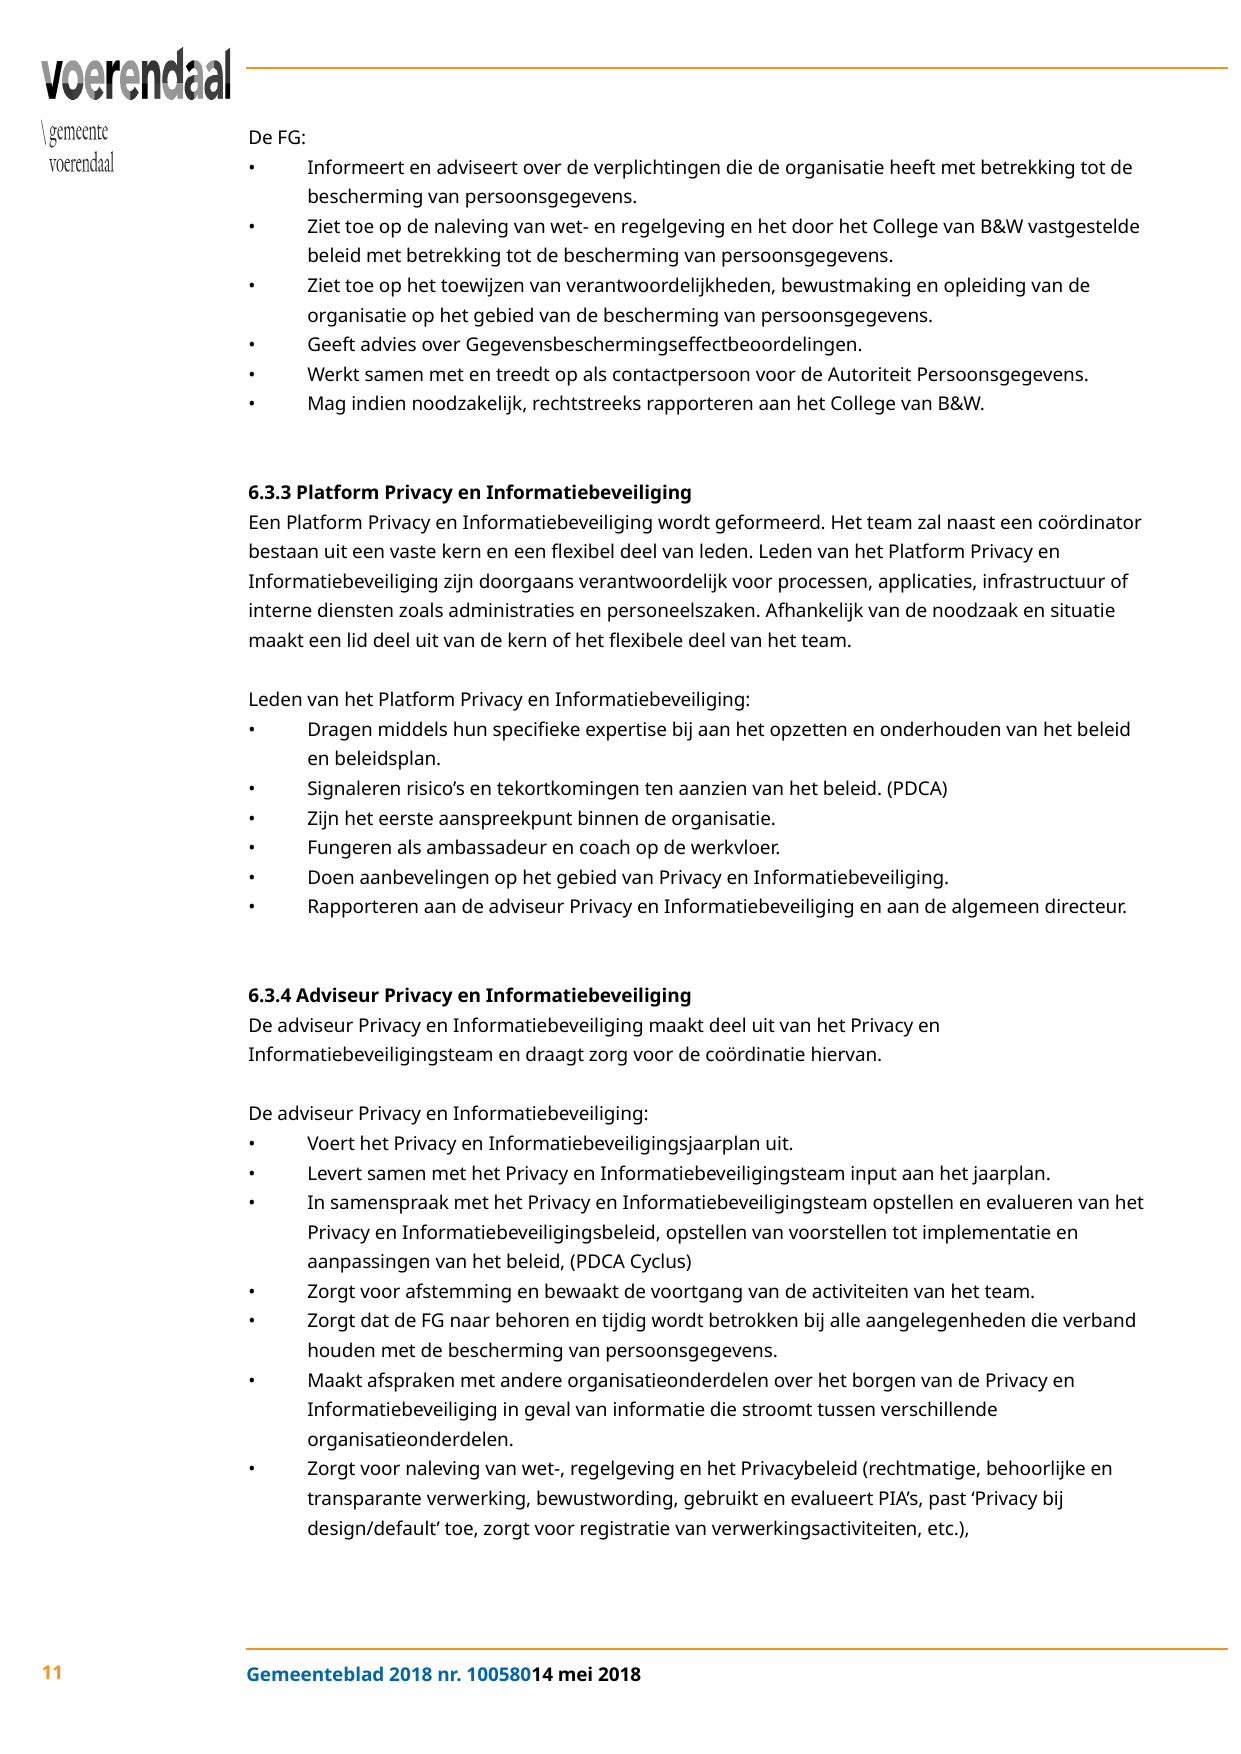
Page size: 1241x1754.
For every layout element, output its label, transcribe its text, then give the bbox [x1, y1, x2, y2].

text 6.3.3 Platform Privacy en Informatiebeveiliging [248, 479, 1152, 505]
list Zorgt voor afstemming en bewaakt de voortgang van de activiteiten van het team. [248, 1278, 1152, 1304]
list Zorgt voor naleving van wet-, regelgeving en het Privacybeleid (rechtmatige, behoorlijke en transparante verwerking, bewustwording, gebruikt en evalueert PIA’s, past ‘Privacy bij design/default’ toe, zorgt voor registratie van verwerkingsactiviteiten, etc.), [248, 1456, 1152, 1541]
list Levert samen met het Privacy en Informatiebeveiligingsteam input aan het jaarplan. [248, 1160, 1152, 1186]
list Zijn het eerste aanspreekpunt binnen de organisatie. [248, 805, 1152, 831]
text Een Platform Privacy en Informatiebeveiliging wordt geformeerd. Het team zal naast een coördinator bestaan uit een vaste kern en een flexibel deel van leden. Leden van het Platform Privacy en Informatiebeveiliging zijn doorgaans verantwoordelijk voor processen, applicaties, infrastructuur of interne diensten zoals administraties en personeelszaken. Afhankelijk van de noodzaak en situatie maakt een lid deel uit van de kern of het flexibele deel van het team. [248, 509, 1152, 653]
list Zorgt dat de FG naar behoren en tijdig wordt betrokken bij alle aangelegenheden die verband houden met de bescherming van persoonsgegevens. [248, 1308, 1152, 1363]
list Maakt afspraken met andere organisatieonderdelen over het borgen van de Privacy en Informatiebeveiliging in geval van informatie die stroomt tussen verschillende organisatieonderdelen. [248, 1367, 1152, 1452]
list Werkt samen met en treedt op als contactpersoon voor de Autoriteit Persoonsgegevens. [248, 361, 1152, 387]
text De adviseur Privacy en Informatiebeveiliging: [248, 1101, 1152, 1126]
text 6.3.4 Adviseur Privacy en Informatiebeveiliging [248, 982, 1152, 1008]
list Voert het Privacy en Informatiebeveiligingsjaarplan uit. [248, 1130, 1152, 1156]
text Leden van het Platform Privacy en Informatiebeveiliging: [248, 686, 1152, 712]
list Ziet toe op het toewijzen van verantwoordelijkheden, bewustmaking en opleiding van de organisatie op het gebied van de bescherming van persoonsgegevens. [248, 272, 1152, 328]
list Informeert en adviseert over de verplichtingen die de organisatie heeft met betrekking tot de bescherming van persoonsgegevens. [248, 154, 1152, 209]
list Fungeren als ambassadeur en coach op de werkvloer. [248, 834, 1152, 860]
list Doen aanbevelingen op het gebied van Privacy en Informatiebeveiliging. [248, 864, 1152, 890]
list In samenspraak met het Privacy en Informatiebeveiligingsteam opstellen en evalueren van het Privacy en Informatiebeveiligingsbeleid, opstellen van voorstellen tot implementatie en aanpassingen van het beleid, (PDCA Cyclus) [248, 1189, 1152, 1274]
text De adviseur Privacy en Informatiebeveiliging maakt deel uit van het Privacy en Informatiebeveiligingsteam en draagt zorg voor de coördinatie hiervan. [248, 1012, 1152, 1067]
picture [41, 47, 231, 172]
list Geeft advies over Gegevensbeschermingseffectbeoordelingen. [248, 331, 1152, 357]
list Rapporteren aan de adviseur Privacy en Informatiebeveiliging en aan de algemeen directeur. [248, 893, 1152, 919]
text De FG: [248, 124, 1152, 150]
list Signaleren risico’s en tekortkomingen ten aanzien van het beleid. (PDCA) [248, 775, 1152, 801]
list Dragen middels hun specifieke expertise bij aan het opzetten en onderhouden van het beleid en beleidsplan. [248, 716, 1152, 771]
list Mag indien noodzakelijk, rechtstreeks rapporteren aan het College van B&W. [248, 391, 1152, 416]
list Ziet toe op de naleving van wet- en regelgeving en het door het College van B&W vastgestelde beleid met betrekking tot de bescherming van persoonsgegevens. [248, 213, 1152, 268]
